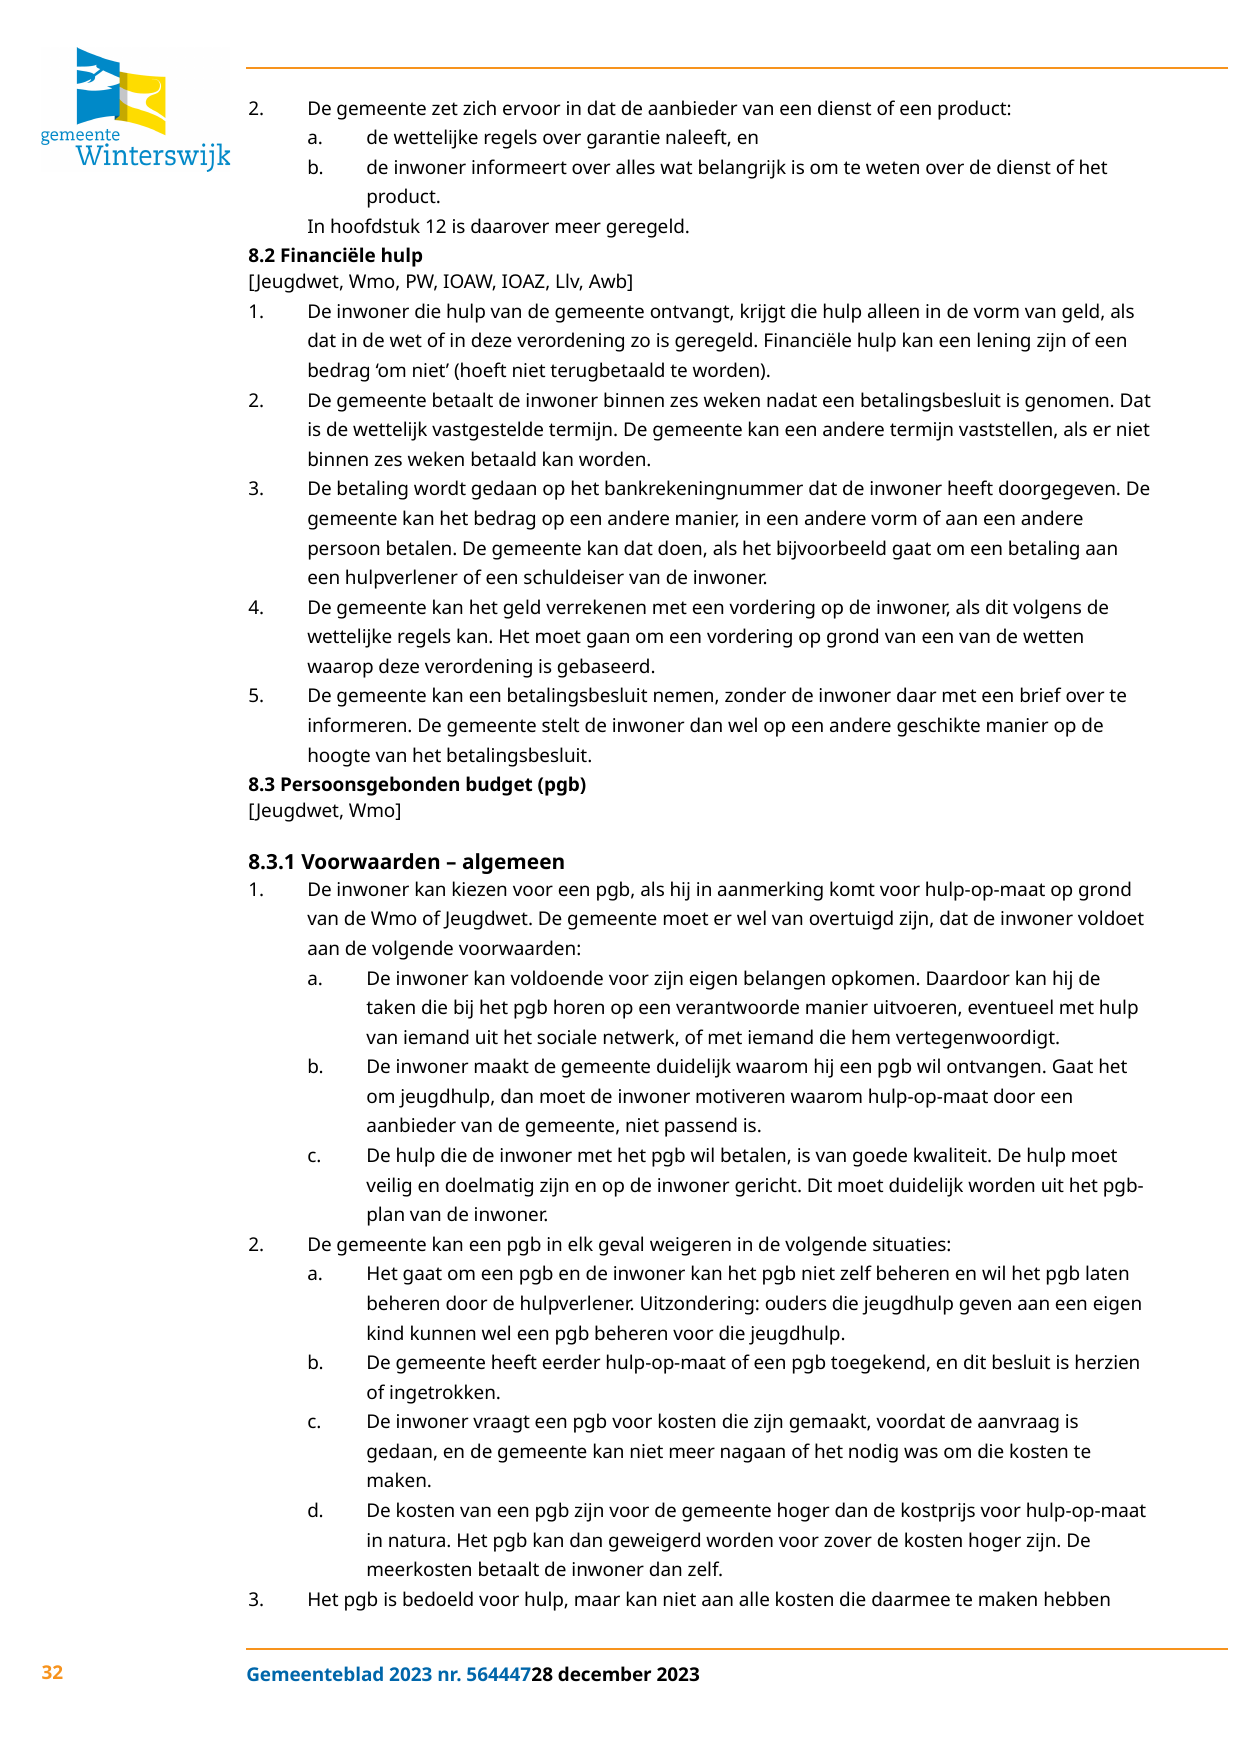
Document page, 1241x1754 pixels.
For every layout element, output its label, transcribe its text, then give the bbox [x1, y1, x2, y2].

list De gemeente kan het geld verrekenen met een vordering op de inwoner, als dit volgens de wettelijke regels kan. Het moet gaan om een vordering op grond van een van de wetten waarop deze verordening is gebaseerd. [248, 594, 1152, 679]
list De inwoner die hulp van de gemeente ontvangt, krijgt die hulp alleen in de vorm van geld, als dat in de wet of in deze verordening zo is geregeld. Financiële hulp kan een lening zijn of een bedrag ‘om niet’ (hoeft niet terugbetaald te worden). [248, 298, 1152, 383]
list Het gaat om een pgb en de inwoner kan het pgb niet zelf beheren en wil het pgb laten beheren door de hulpverlener. Uitzondering: ouders die jeugdhulp geven aan een eigen kind kunnen wel een pgb beheren voor die jeugdhulp. [307, 1261, 1152, 1345]
list Het pgb is bedoeld voor hulp, maar kan niet aan alle kosten die daarmee te maken hebben [248, 1586, 1152, 1612]
text 8.3 Persoonsgebonden budget (pgb) [248, 771, 1152, 797]
list De hulp die de inwoner met het pgb wil betalen, is van goede kwaliteit. De hulp moet veilig en doelmatig zijn en op de inwoner gericht. Dit moet duidelijk worden uit het pgb-plan van de inwoner. [307, 1142, 1152, 1227]
list De gemeente kan een pgb in elk geval weigeren in de volgende situaties: [248, 1231, 1152, 1257]
text [Jeugdwet, Wmo] [248, 797, 1152, 823]
list de inwoner informeert over alles wat belangrijk is om te weten over de dienst of het product. [307, 154, 1152, 209]
list De betaling wordt gedaan op het bankrekeningnummer dat de inwoner heeft doorgegeven. De gemeente kan het bedrag op een andere manier, in een andere vorm of aan een andere persoon betalen. De gemeente kan dat doen, als het bijvoorbeeld gaat om een betaling aan een hulpverlener of een schuldeiser van de inwoner. [248, 476, 1152, 590]
list De gemeente kan een betalingsbesluit nemen, zonder de inwoner daar met een brief over te informeren. De gemeente stelt de inwoner dan wel op een andere geschikte manier op de hoogte van het betalingsbesluit. [248, 683, 1152, 767]
list De inwoner kan voldoende voor zijn eigen belangen opkomen. Daardoor kan hij de taken die bij het pgb horen op een verantwoorde manier uitvoeren, eventueel met hulp van iemand uit het sociale netwerk, of met iemand die hem vertegenwoordigt. [307, 965, 1152, 1049]
picture [41, 47, 231, 172]
list De inwoner vraagt een pgb voor kosten die zijn gemaakt, voordat de aanvraag is gedaan, en de gemeente kan niet meer nagaan of het nodig was om die kosten te maken. [307, 1408, 1152, 1493]
list De gemeente zet zich ervoor in dat de aanbieder van een dienst of een product: [248, 95, 1152, 121]
list De inwoner kan kiezen voor een pgb, als hij in aanmerking komt voor hulp-op-maat op grond van de Wmo of Jeugdwet. De gemeente moet er wel van overtuigd zijn, dat de inwoner voldoet aan de volgende voorwaarden: [248, 876, 1152, 961]
picture [225, 153, 231, 162]
list De gemeente heeft eerder hulp-op-maat of een pgb toegekend, en dit besluit is herzien of ingetrokken. [307, 1349, 1152, 1404]
list De kosten van een pgb zijn voor de gemeente hoger dan de kostprijs voor hulp-op-maat in natura. Het pgb kan dan geweigerd worden voor zover de kosten hoger zijn. De meerkosten betaalt de inwoner dan zelf. [307, 1497, 1152, 1582]
list De gemeente betaalt de inwoner binnen zes weken nadat een betalingsbesluit is genomen. Dat is de wettelijk vastgestelde termijn. De gemeente kan een andere termijn vaststellen, als er niet binnen zes weken betaald kan worden. [248, 387, 1152, 472]
list de wettelijke regels over garantie naleeft, en [307, 124, 1152, 150]
text [Jeugdwet, Wmo, PW, IOAW, IOAZ, Llv, Awb] [248, 268, 1152, 294]
list De inwoner maakt de gemeente duidelijk waarom hij een pgb wil ontvangen. Gaat het om jeugdhulp, dan moet de inwoner motiveren waarom hulp-op-maat door een aanbieder van de gemeente, niet passend is. [307, 1053, 1152, 1138]
text 8.2 Financiële hulp [248, 243, 1152, 268]
list In hoofdstuk 12 is daarover meer geregeld. [248, 213, 1152, 239]
text 8.3.1 Voorwaarden – algemeen [248, 847, 1152, 876]
